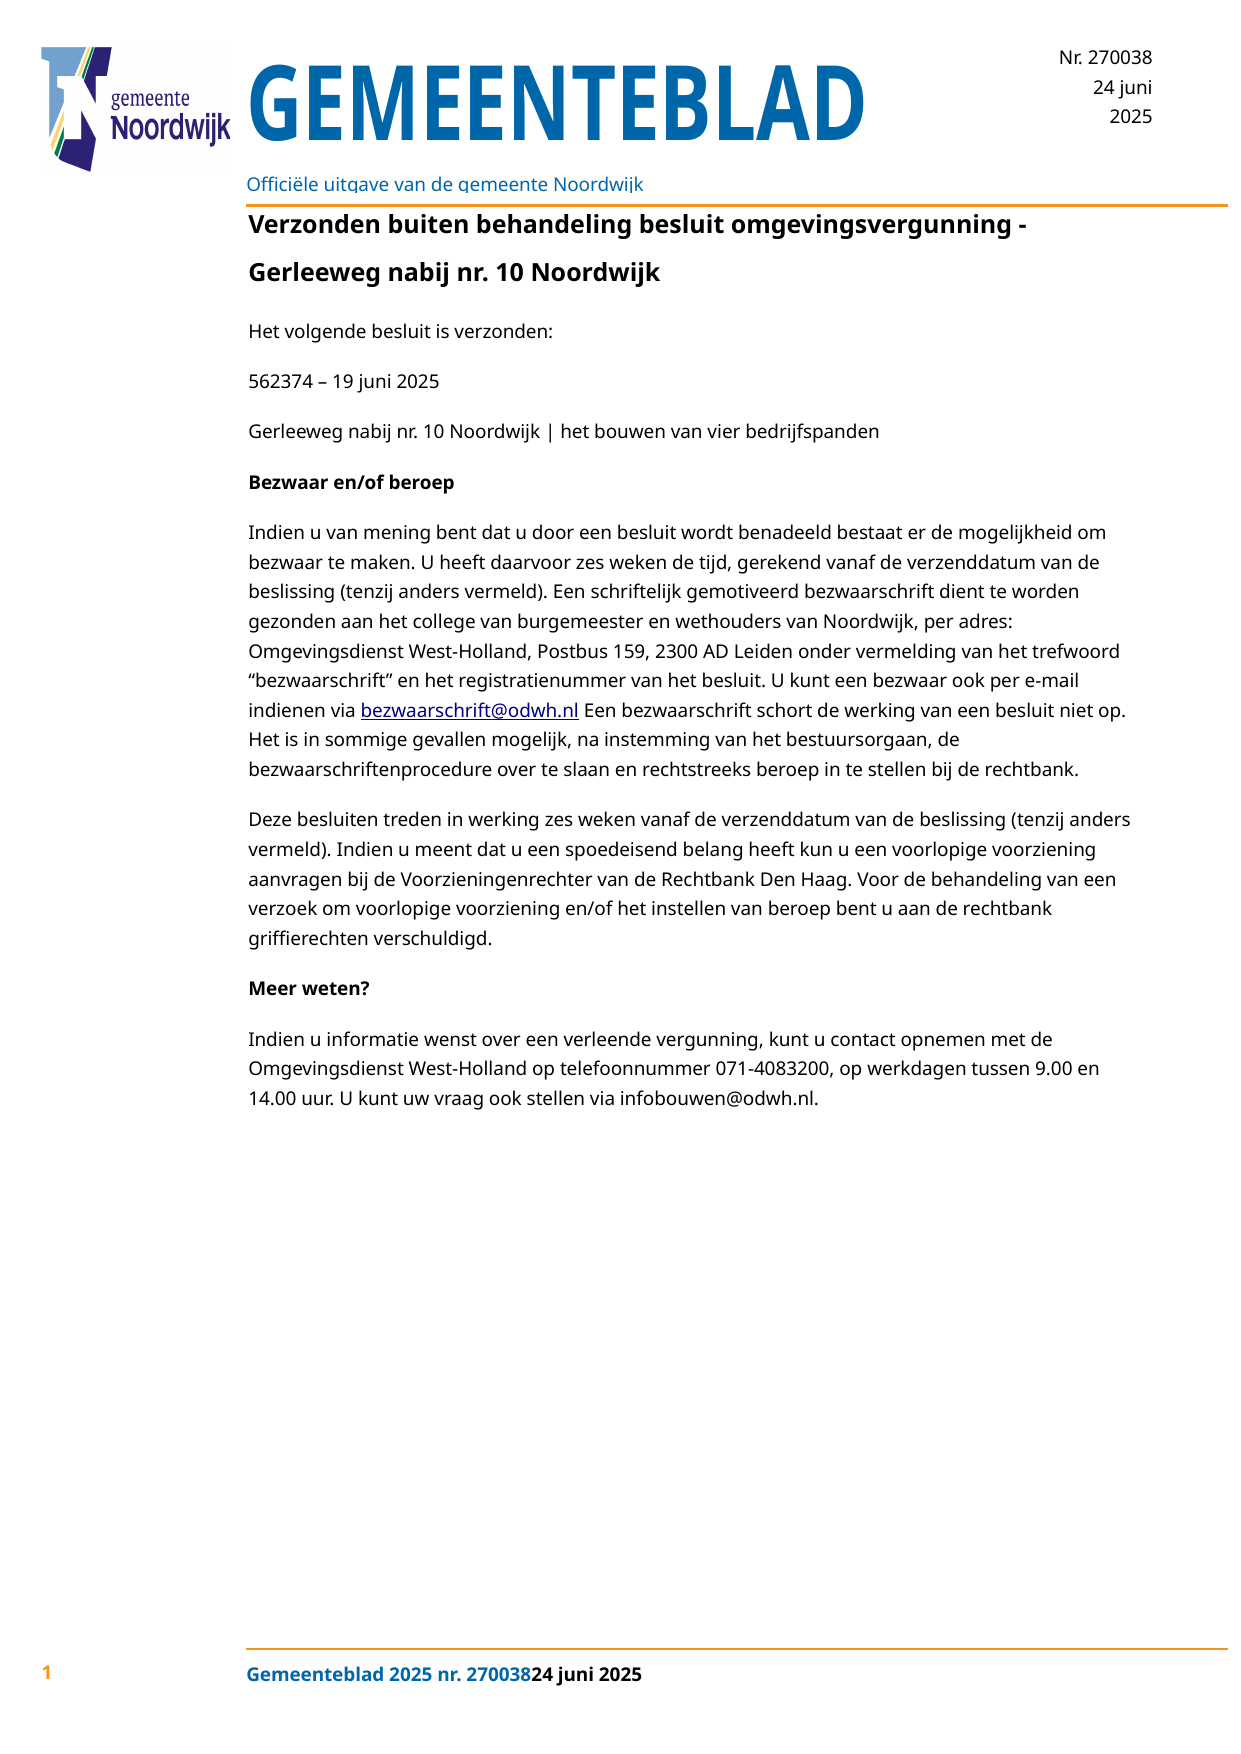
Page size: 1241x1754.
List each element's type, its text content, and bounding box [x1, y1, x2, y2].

picture [41, 47, 231, 172]
text Meer weten? [248, 975, 1152, 1001]
text Gerleeweg nabij nr. 10 Noordwijk | het bouwen van vier bedrijfspanden [248, 419, 1152, 444]
text 562374 – 19 juni 2025 [248, 368, 1152, 394]
text Het volgende besluit is verzonden: [248, 318, 1152, 344]
text Indien u van mening bent dat u door een besluit wordt benadeeld bestaat er de mogelijkheid om bezwaar te maken. U heeft daarvoor zes weken de tijd, gerekend vanaf de verzenddatum van de beslissing (tenzij anders vermeld). Een schriftelijk gemotiveerd bezwaarschrift dient te worden gezonden aan het college van burgemeester en wethouders van Noordwijk, per adres: Omgevingsdienst West-Holland, Postbus 159, 2300 AD Leiden onder vermelding van het trefwoord “bezwaarschrift” en het registratienummer van het besluit. U kunt een bezwaar ook per e-mail indienen via bezwaarschrift@odwh.nl Een bezwaarschrift schort de werking van een besluit niet op. Het is in sommige gevallen mogelijk, na instemming van het bestuursorgaan, de bezwaarschriftenprocedure over te slaan en rechtstreeks beroep in te stellen bij de rechtbank. [248, 519, 1152, 782]
text Indien u informatie wenst over een verleende vergunning, kunt u contact opnemen met de Omgevingsdienst West-Holland op telefoonnummer 071-4083200, op werkdagen tussen 9.00 en 14.00 uur. U kunt uw vraag ook stellen via infobouwen@odwh.nl. [248, 1026, 1152, 1111]
text Verzonden buiten behandeling besluit omgevingsvergunning - Gerleeweg nabij nr. 10 Noordwijk [248, 207, 1152, 288]
text Bezwaar en/of beroep [248, 469, 1152, 495]
text Deze besluiten treden in werking zes weken vanaf de verzenddatum van de beslissing (tenzij anders vermeld). Indien u meent dat u een spoedeisend belang heeft kun u een voorlopige voorziening aanvragen bij de Voorzieningenrechter van de Rechtbank Den Haag. Voor de behandeling van een verzoek om voorlopige voorziening en/of het instellen van beroep bent u aan de rechtbank griffierechten verschuldigd. [248, 807, 1152, 951]
